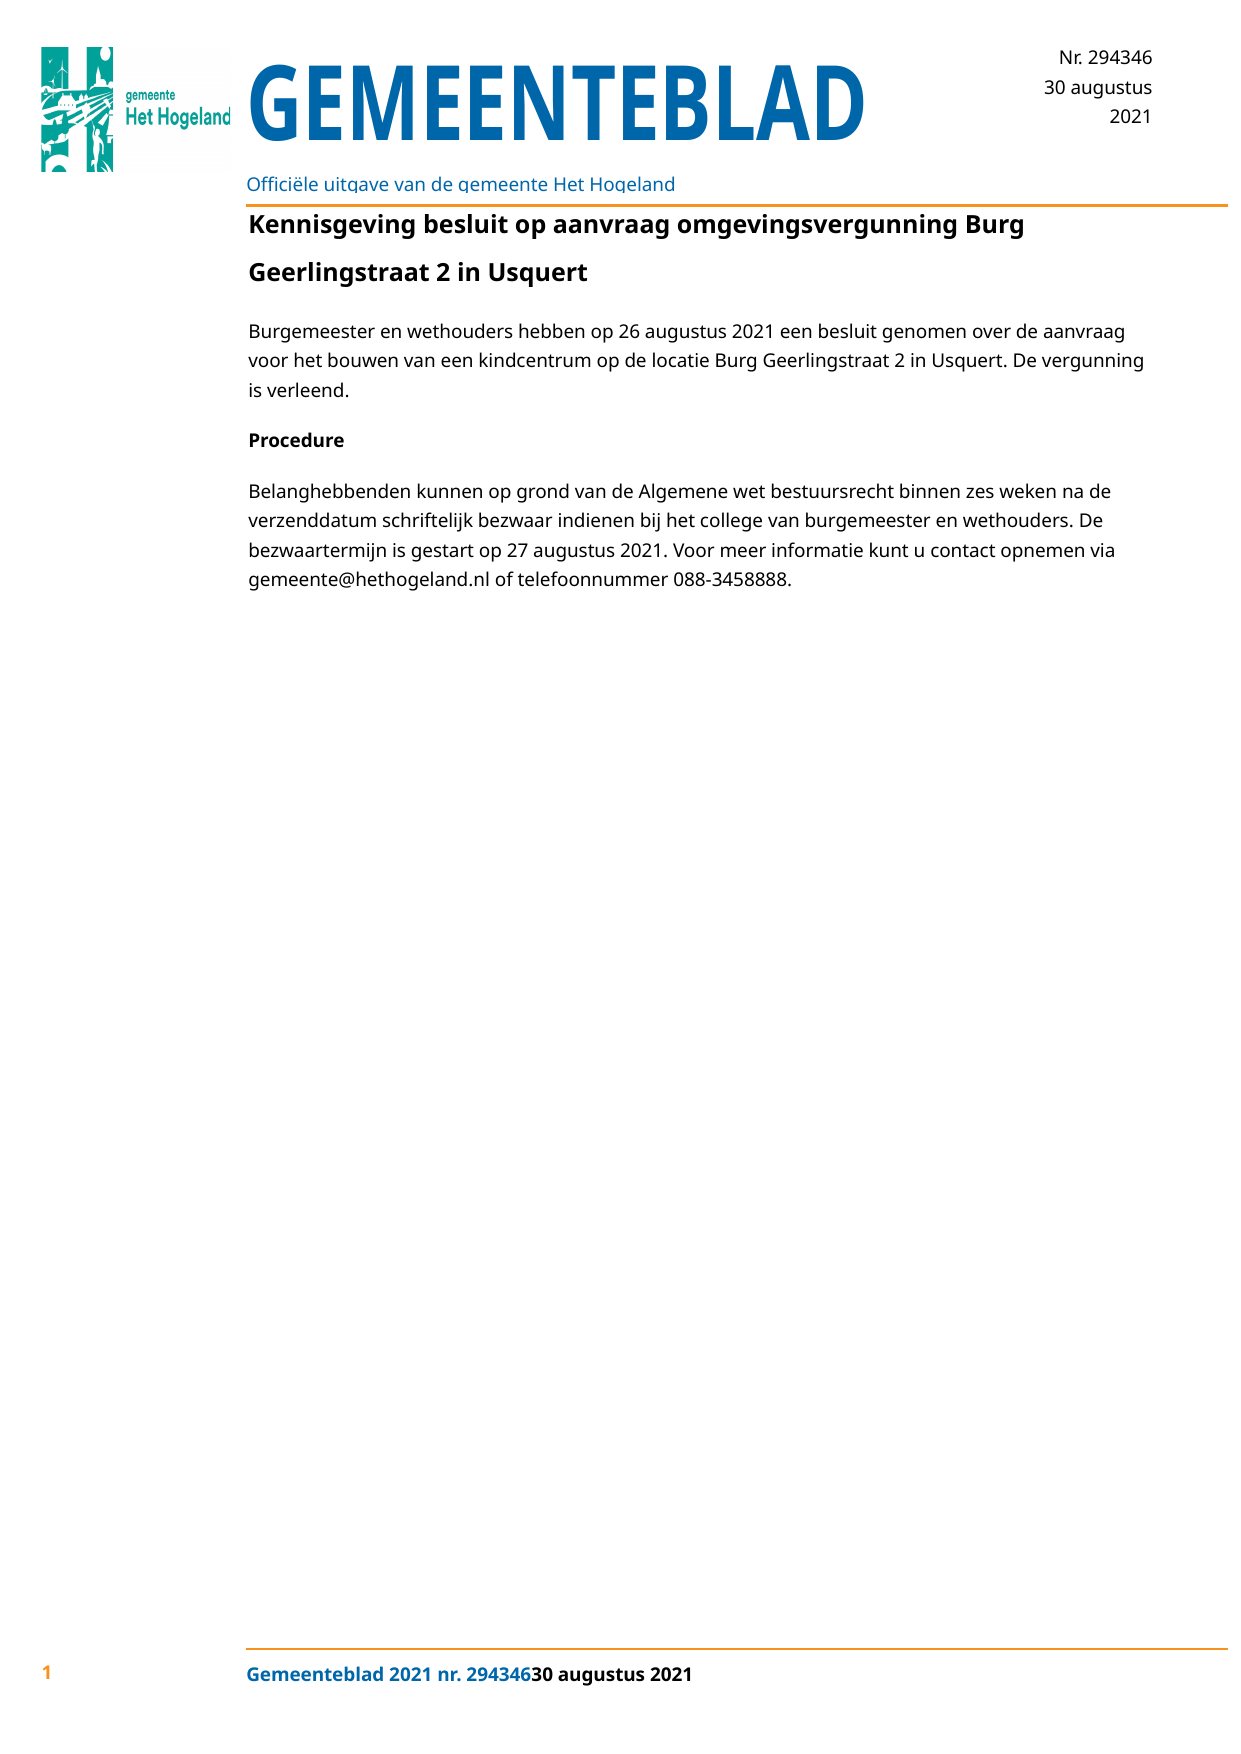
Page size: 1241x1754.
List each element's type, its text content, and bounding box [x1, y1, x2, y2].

text Procedure [248, 427, 1152, 453]
text Burgemeester en wethouders hebben op 26 augustus 2021 een besluit genomen over de aanvraag voor het bouwen van een kindcentrum op de locatie Burg Geerlingstraat 2 in Usquert. De vergunning is verleend. [248, 318, 1152, 403]
text Belanghebbenden kunnen op grond van de Algemene wet bestuursrecht binnen zes weken na de verzenddatum schriftelijk bezwaar indienen bij het college van burgemeester en wethouders. De bezwaartermijn is gestart op 27 augustus 2021. Voor meer informatie kunt u contact opnemen via gemeente@hethogeland.nl of telefoonnummer 088-3458888. [248, 478, 1152, 592]
text Kennisgeving besluit op aanvraag omgevingsvergunning Burg Geerlingstraat 2 in Usquert [248, 207, 1152, 288]
picture [41, 47, 231, 172]
